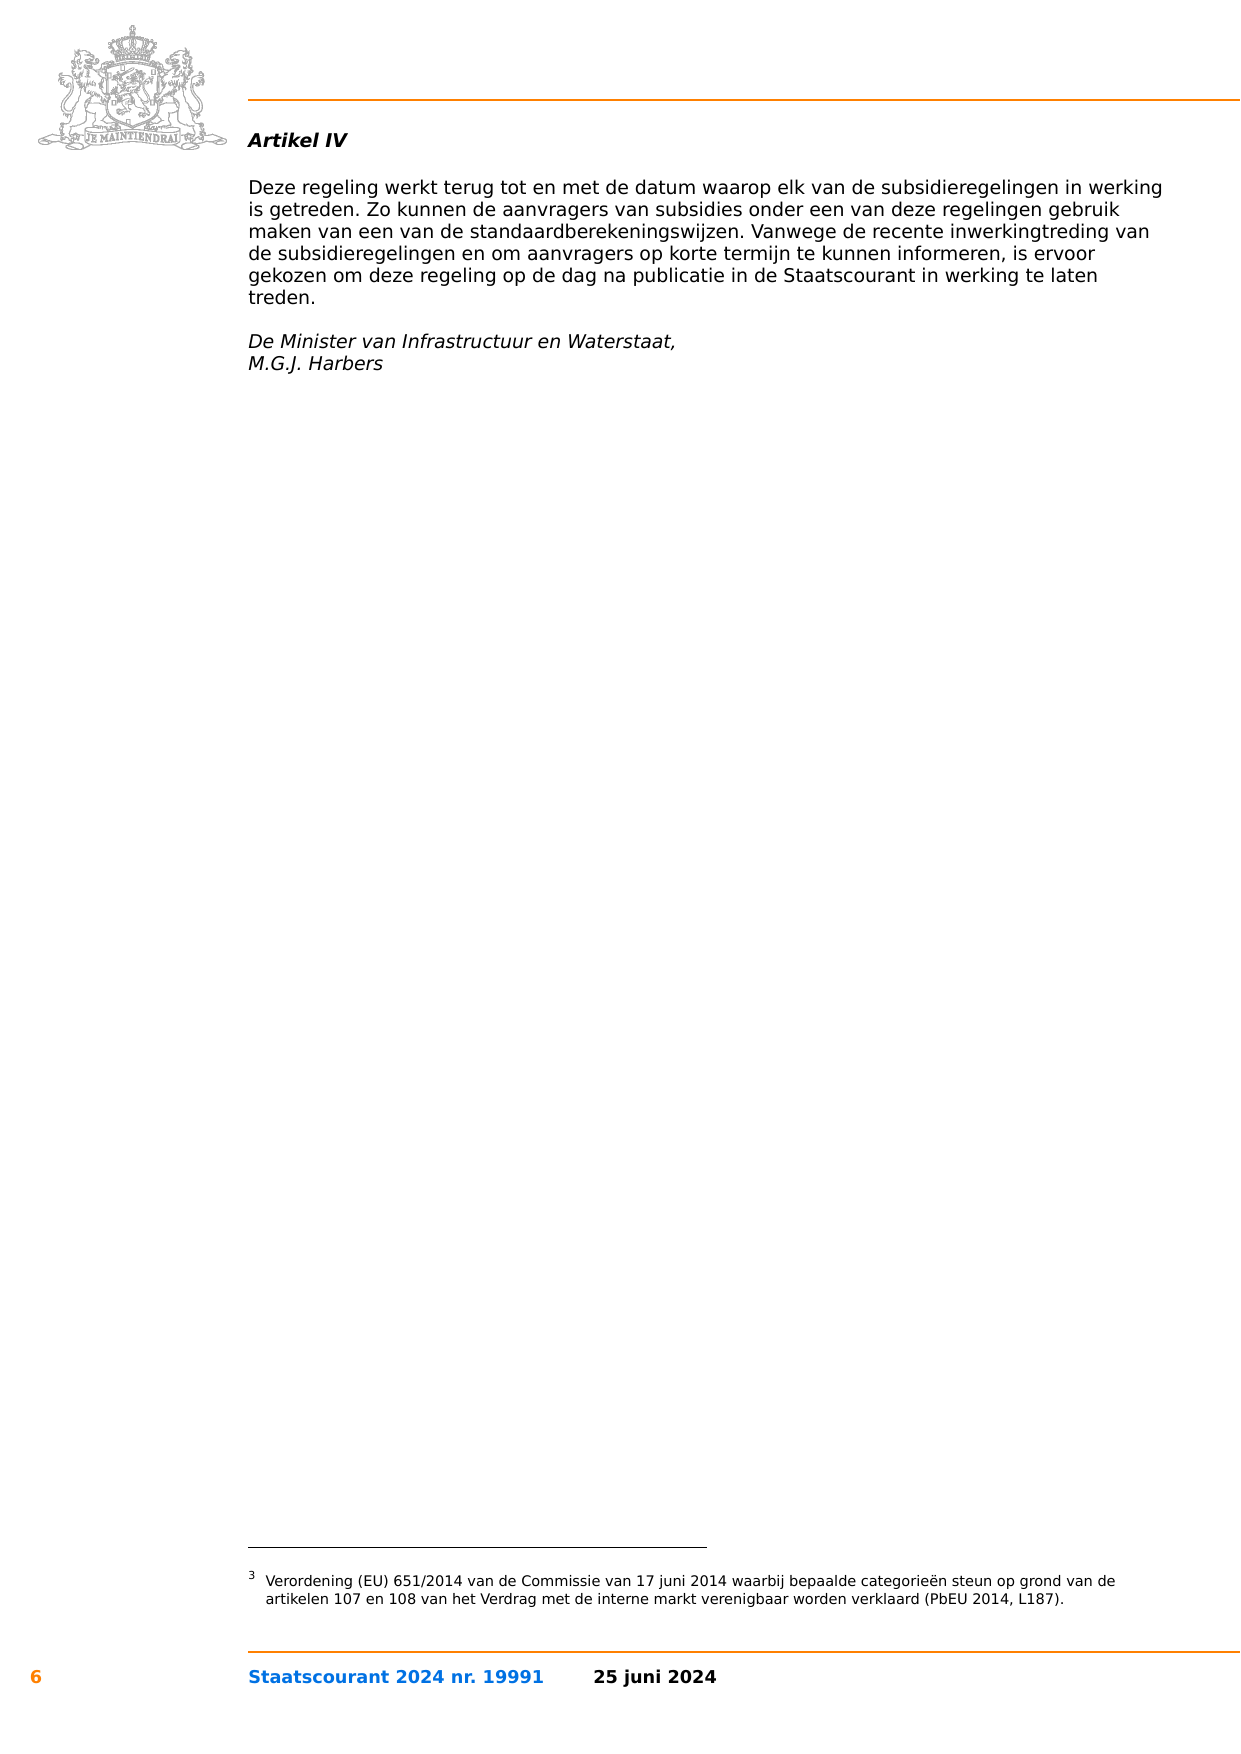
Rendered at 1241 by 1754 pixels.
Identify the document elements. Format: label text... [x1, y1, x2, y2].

text De Minister van Infrastructuur en Waterstaat, M.G.J. Harbers [248, 331, 1163, 374]
text Verordening (EU) 651/2014 van de Commissie van 17 juni 2014 waarbij bepaalde categorieën steun op grond van de artikelen 107 en 108 van het Verdrag met de interne markt verenigbaar worden verklaard (PbEU 2014, L187). [248, 1569, 1163, 1608]
picture [38, 25, 227, 150]
text Deze regeling werkt terug tot en met de datum waarop elk van de subsidieregelingen in werking is getreden. Zo kunnen de aanvragers van subsidies onder een van deze regelingen gebruik maken van een van de standaardberekeningswijzen. Vanwege de recente inwerkingtreding van de subsidieregelingen en om aanvragers op korte termijn te kunnen informeren, is ervoor gekozen om deze regeling op de dag na publicatie in de Staatscourant in werking te laten treden. [248, 177, 1163, 309]
subtitle Artikel IV [248, 130, 1163, 152]
